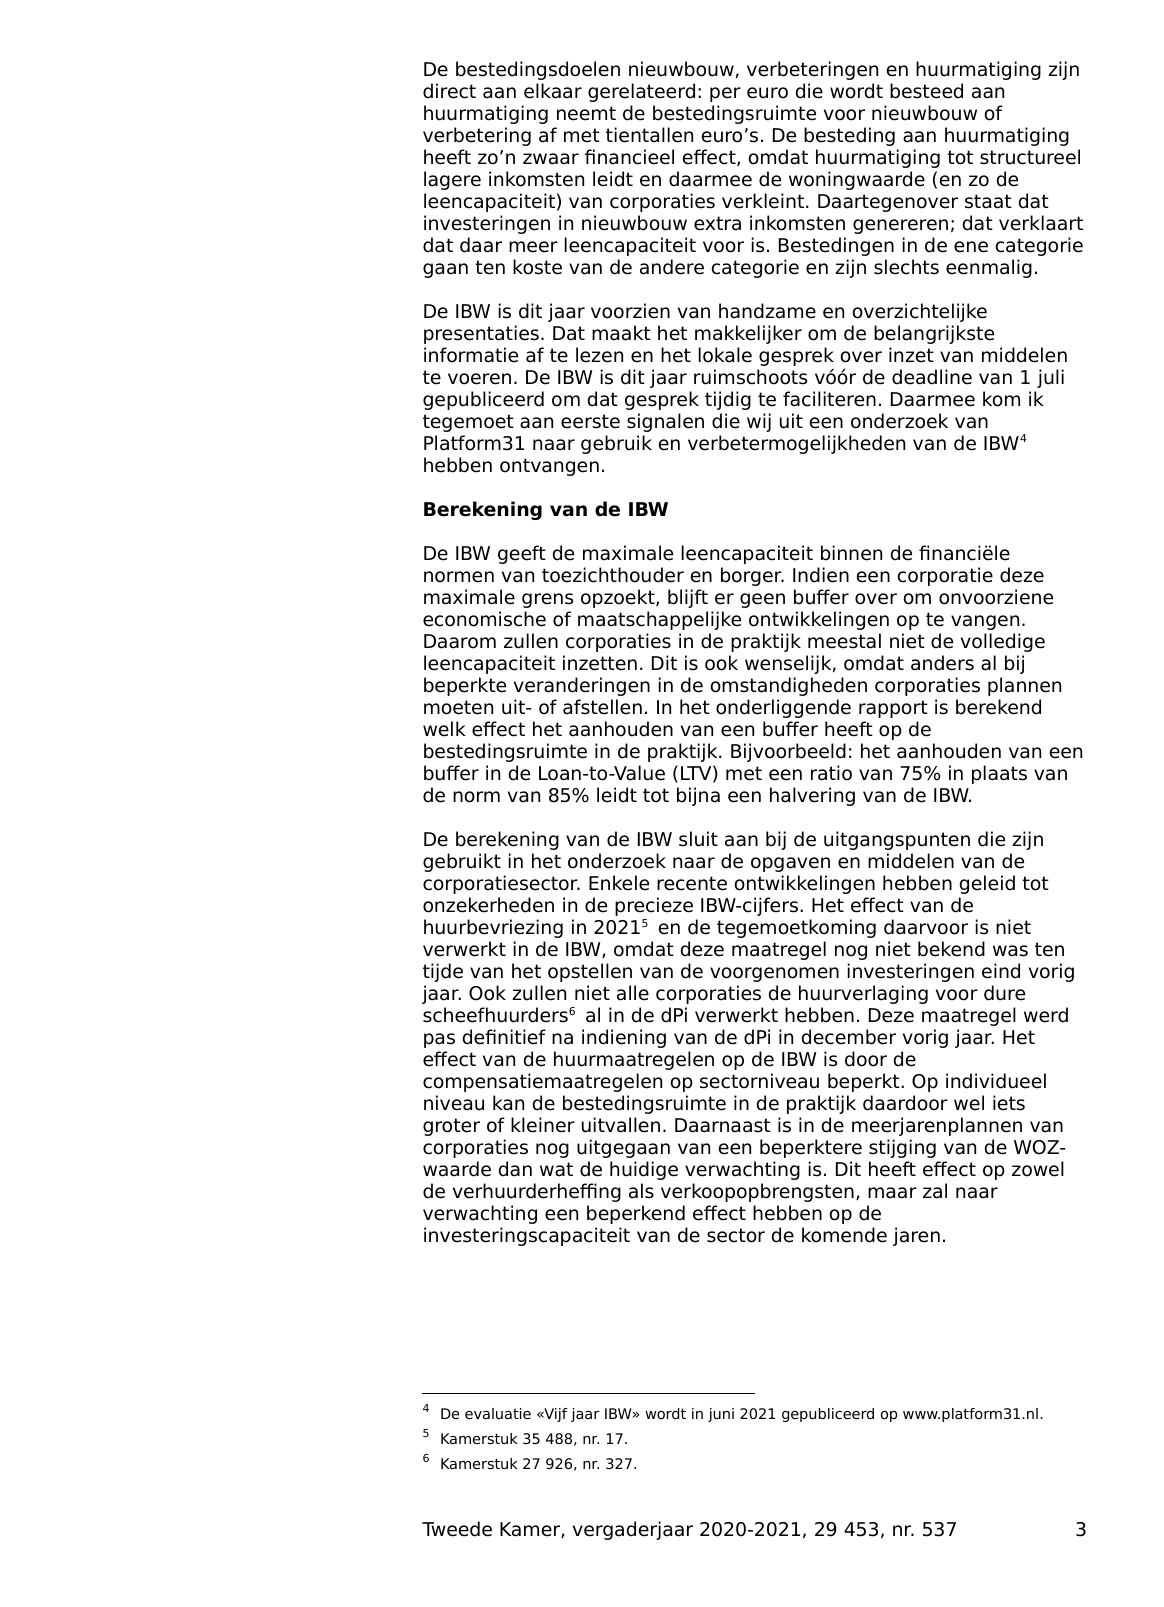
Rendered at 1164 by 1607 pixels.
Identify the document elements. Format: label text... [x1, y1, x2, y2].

text De berekening van de IBW sluit aan bij de uitgangspunten die zijn gebruikt in het onderzoek naar de opgaven en middelen van de corporatiesector. Enkele recente ontwikkelingen hebben geleid tot onzekerheden in de precieze IBW-cijfers. Het effect van de huurbevriezing in 2021 en de tegemoetkoming daarvoor is niet verwerkt in de IBW, omdat deze maatregel nog niet bekend was ten tijde van het opstellen van de voorgenomen investeringen eind vorig jaar. Ook zullen niet alle corporaties de huurverlaging voor dure scheefhuurders al in de dPi verwerkt hebben. Deze maatregel werd pas definitief na indiening van de dPi in december vorig jaar. Het effect van de huurmaatregelen op de IBW is door de compensatiemaatregelen op sectorniveau beperkt. Op individueel niveau kan de bestedingsruimte in de praktijk daardoor wel iets groter of kleiner uitvallen. Daarnaast is in de meerjarenplannen van corporaties nog uitgegaan van een beperktere stijging van de WOZ-waarde dan wat de huidige verwachting is. Dit heeft effect op zowel de verhuurderheffing als verkoopopbrengsten, maar zal naar verwachting een beperkend effect hebben op de investeringscapaciteit van de sector de komende jaren. [422, 829, 1087, 1247]
text De evaluatie «Vijf jaar IBW» wordt in juni 2021 gepubliceerd op www.platform31.nl. [422, 1402, 1087, 1424]
text De bestedingsdoelen nieuwbouw, verbeteringen en huurmatiging zijn direct aan elkaar gerelateerd: per euro die wordt besteed aan huurmatiging neemt de bestedingsruimte voor nieuwbouw of verbetering af met tientallen euro’s. De besteding aan huurmatiging heeft zo’n zwaar financieel effect, omdat huurmatiging tot structureel lagere inkomsten leidt en daarmee de woningwaarde (en zo de leencapaciteit) van corporaties verkleint. Daartegenover staat dat investeringen in nieuwbouw extra inkomsten genereren; dat verklaart dat daar meer leencapaciteit voor is. Bestedingen in de ene categorie gaan ten koste van de andere categorie en zijn slechts eenmalig. [422, 59, 1087, 279]
subtitle Berekening van de IBW [422, 499, 1087, 521]
text Kamerstuk 27 926, nr. 327. [422, 1452, 1087, 1474]
text De IBW geeft de maximale leencapaciteit binnen de financiële normen van toezichthouder en borger. Indien een corporatie deze maximale grens opzoekt, blijft er geen buffer over om onvoorziene economische of maatschappelijke ontwikkelingen op te vangen. Daarom zullen corporaties in de praktijk meestal niet de volledige leencapaciteit inzetten. Dit is ook wenselijk, omdat anders al bij beperkte veranderingen in de omstandigheden corporaties plannen moeten uit- of afstellen. In het onderliggende rapport is berekend welk effect het aanhouden van een buffer heeft op de bestedingsruimte in de praktijk. Bijvoorbeeld: het aanhouden van een buffer in de Loan-to-Value (LTV) met een ratio van 75% in plaats van de norm van 85% leidt tot bijna een halvering van de IBW. [422, 543, 1087, 807]
text De IBW is dit jaar voorzien van handzame en overzichtelijke presentaties. Dat maakt het makkelijker om de belangrijkste informatie af te lezen en het lokale gesprek over inzet van middelen te voeren. De IBW is dit jaar ruimschoots vóór de deadline van 1 juli gepubliceerd om dat gesprek tijdig te faciliteren. Daarmee kom ik tegemoet aan eerste signalen die wij uit een onderzoek van Platform31 naar gebruik en verbetermogelijkheden van de IBW hebben ontvangen. [422, 301, 1087, 477]
text Kamerstuk 35 488, nr. 17. [422, 1427, 1087, 1449]
